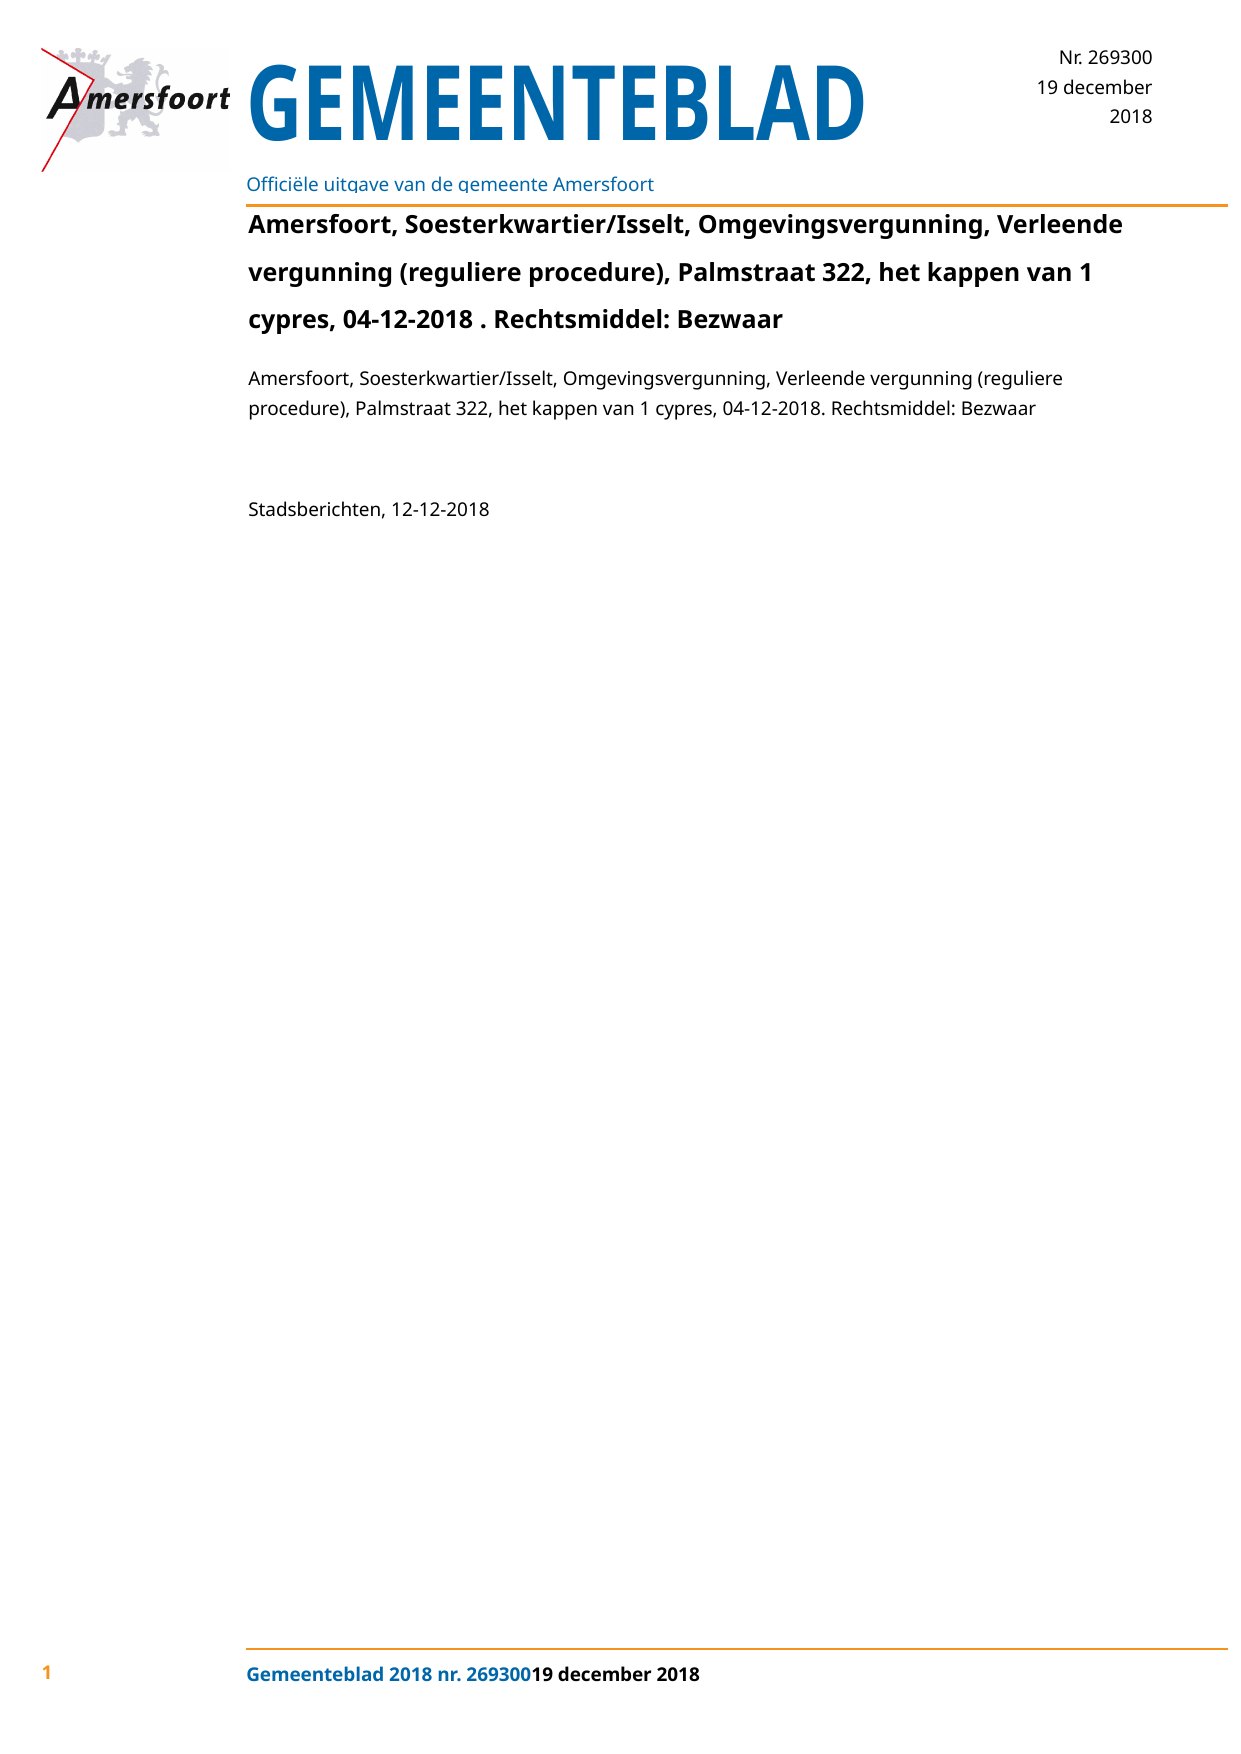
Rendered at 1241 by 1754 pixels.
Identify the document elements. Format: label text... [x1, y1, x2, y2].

text Stadsberichten, 12-12-2018 [248, 496, 1152, 522]
text Amersfoort, Soesterkwartier/Isselt, Omgevingsvergunning, Verleende vergunning (reguliere procedure), Palmstraat 322, het kappen van 1 cypres, 04-12-2018 . Rechtsmiddel: Bezwaar [248, 207, 1152, 336]
picture [41, 47, 231, 172]
text Amersfoort, Soesterkwartier/Isselt, Omgevingsvergunning, Verleende vergunning (reguliere procedure), Palmstraat 322, het kappen van 1 cypres, 04-12-2018. Rechtsmiddel: Bezwaar [248, 366, 1152, 421]
